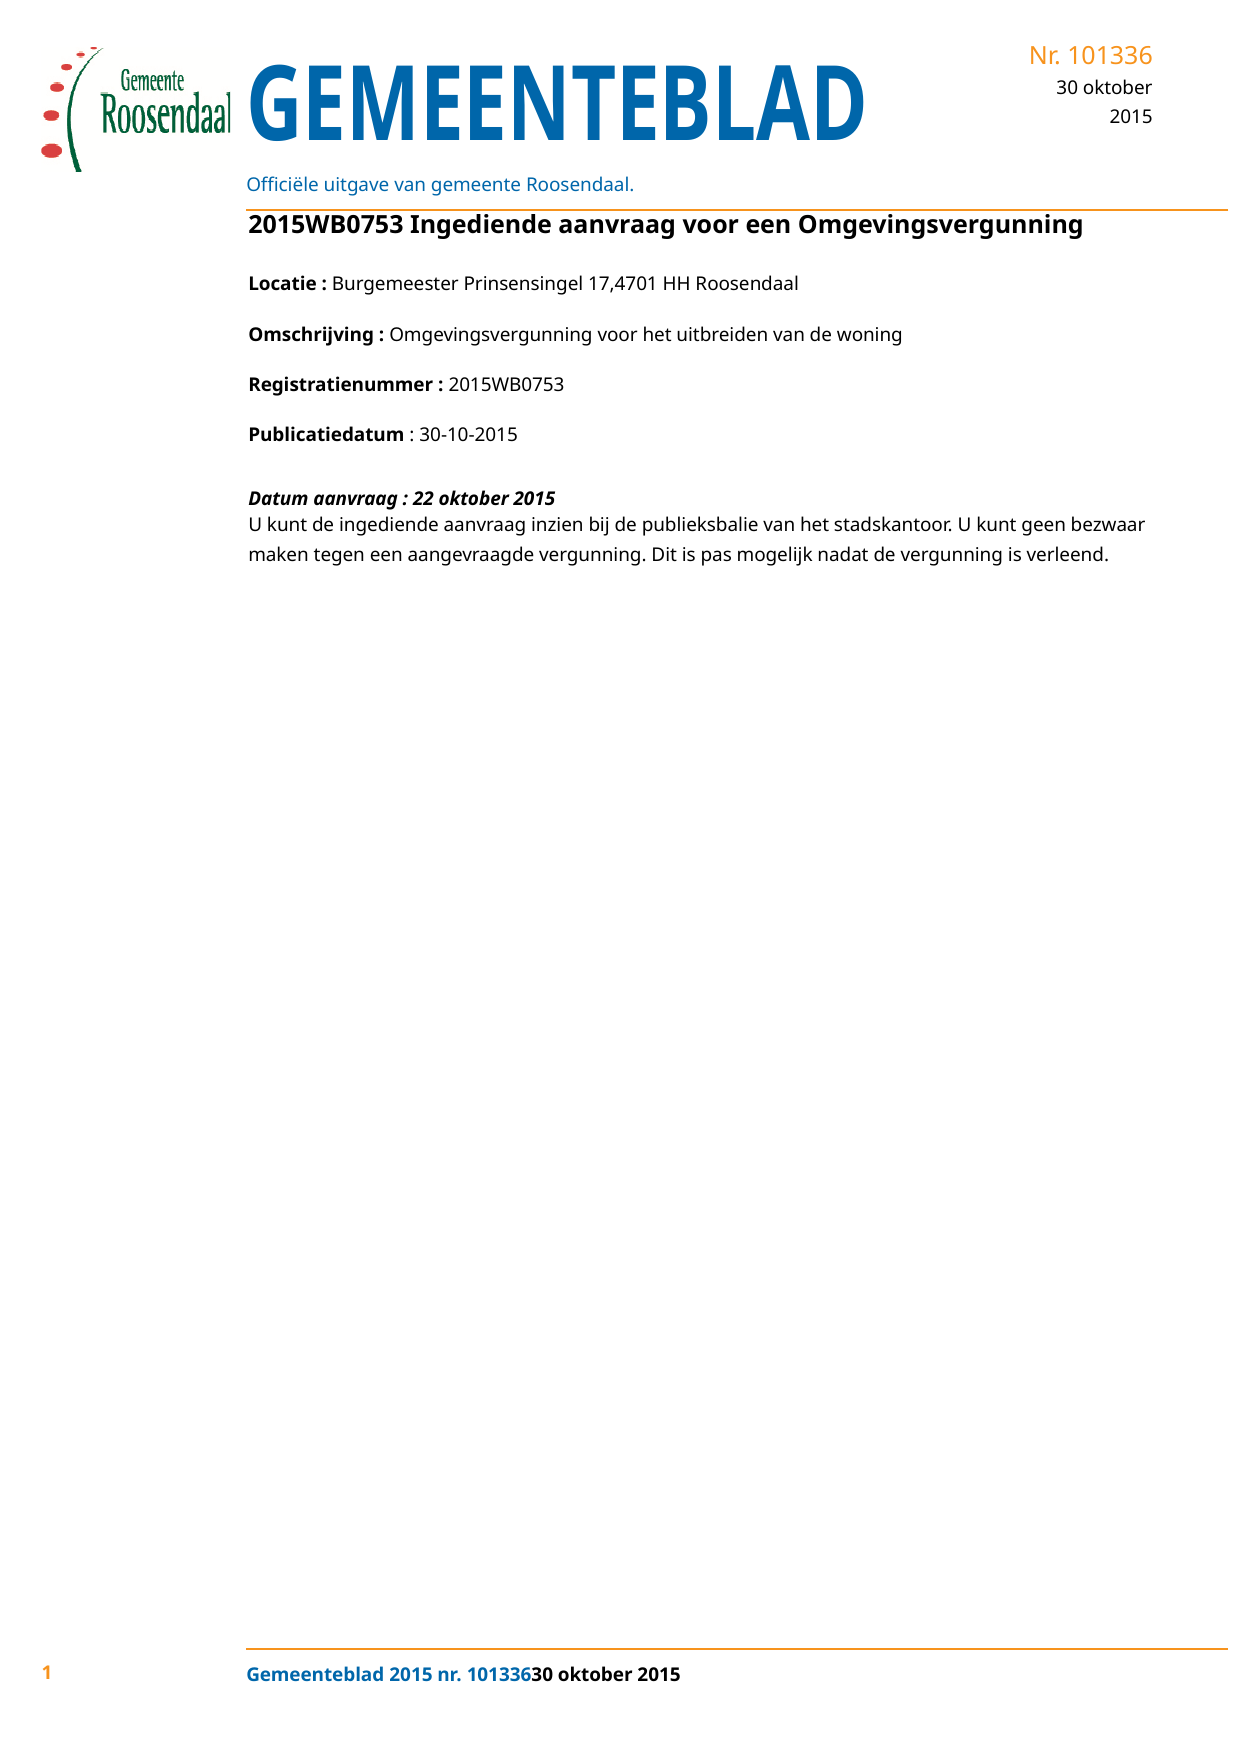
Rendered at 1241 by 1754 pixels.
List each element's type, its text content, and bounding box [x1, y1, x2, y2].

text Publicatiedatum : 30-10-2015 [248, 422, 1152, 447]
text Omschrijving : Omgevingsvergunning voor het uitbreiden van de woning [248, 321, 1152, 346]
picture [41, 47, 231, 172]
text Locatie : Burgemeester Prinsensingel 17,4701 HH Roosendaal [248, 270, 1152, 296]
text 2015WB0753 Ingediende aanvraag voor een Omgevingsvergunning [248, 211, 1152, 241]
text U kunt de ingediende aanvraag inzien bij de publieksbalie van het stadskantoor. U kunt geen bezwaar maken tegen een aangevraagde vergunning. Dit is pas mogelijk nadat de vergunning is verleend. [248, 511, 1152, 567]
text Registratienummer : 2015WB0753 [248, 371, 1152, 397]
text Datum aanvraag : 22 oktober 2015 [248, 486, 1152, 511]
